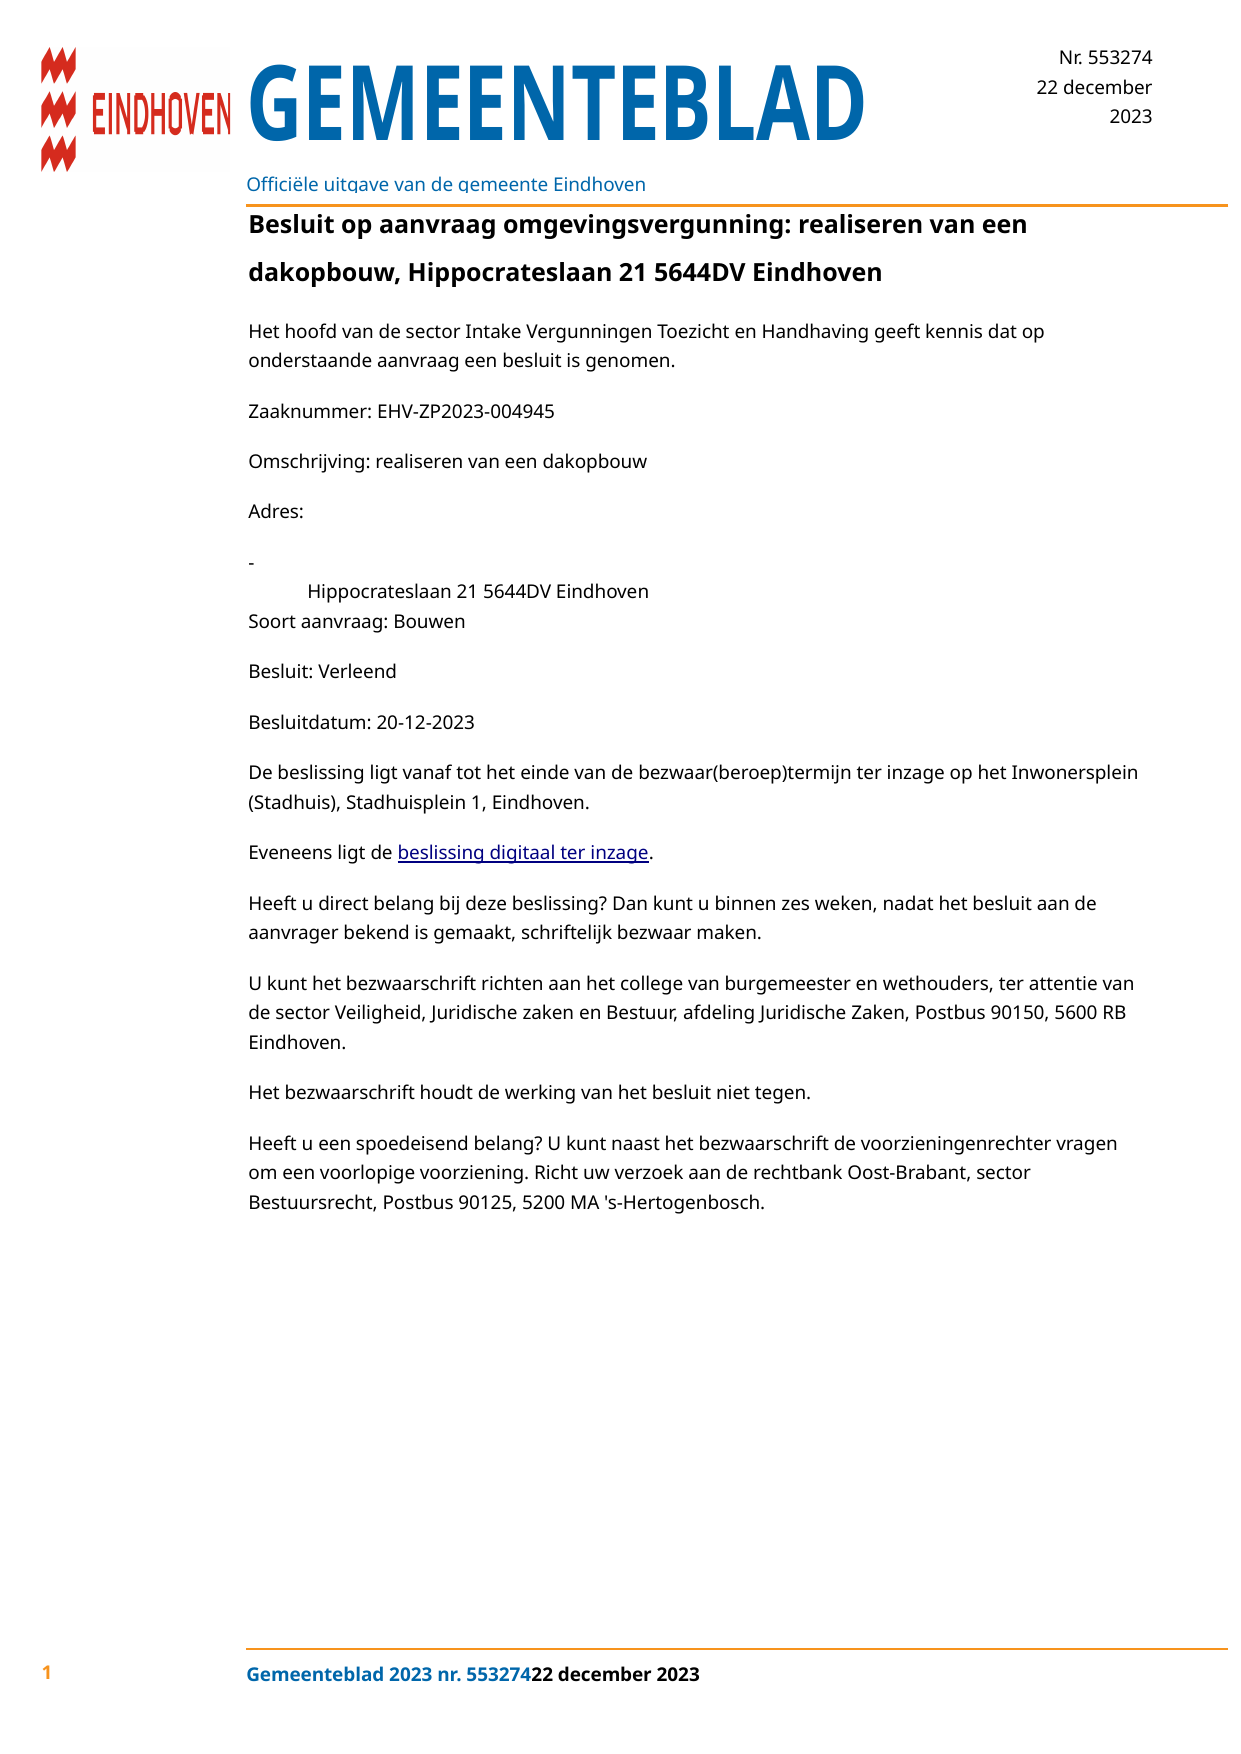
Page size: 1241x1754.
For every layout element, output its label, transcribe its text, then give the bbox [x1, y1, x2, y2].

text Soort aanvraag: Bouwen [248, 608, 1152, 634]
text Omschrijving: realiseren van een dakopbouw [248, 448, 1152, 474]
text Besluit: Verleend [248, 659, 1152, 684]
text Adres: [248, 499, 1152, 524]
text Eveneens ligt de beslissing digitaal ter inzage. [248, 839, 1152, 865]
picture [41, 47, 231, 172]
text De beslissing ligt vanaf tot het einde van de bezwaar(beroep)termijn ter inzage op het Inwonersplein (Stadhuis), Stadhuisplein 1, Eindhoven. [248, 759, 1152, 815]
text Heeft u direct belang bij deze beslissing? Dan kunt u binnen zes weken, nadat het besluit aan de aanvrager bekend is gemaakt, schriftelijk bezwaar maken. [248, 890, 1152, 945]
text Besluit op aanvraag omgevingsvergunning: realiseren van een dakopbouw, Hippocrateslaan 21 5644DV Eindhoven [248, 207, 1152, 288]
list Hippocrateslaan 21 5644DV Eindhoven [248, 579, 1152, 604]
text U kunt het bezwaarschrift richten aan het college van burgemeester en wethouders, ter attentie van de sector Veiligheid, Juridische zaken en Bestuur, afdeling Juridische Zaken, Postbus 90150, 5600 RB Eindhoven. [248, 970, 1152, 1055]
text Zaaknummer: EHV-ZP2023-004945 [248, 398, 1152, 424]
text Besluitdatum: 20-12-2023 [248, 709, 1152, 735]
text Het bezwaarschrift houdt de werking van het besluit niet tegen. [248, 1079, 1152, 1105]
text Heeft u een spoedeisend belang? U kunt naast het bezwaarschrift de voorzieningenrechter vragen om een voorlopige voorziening. Richt uw verzoek aan de rechtbank Oost-Brabant, sector Bestuursrecht, Postbus 90125, 5200 MA 's-Hertogenbosch. [248, 1130, 1152, 1215]
text Het hoofd van de sector Intake Vergunningen Toezicht en Handhaving geeft kennis dat op onderstaande aanvraag een besluit is genomen. [248, 318, 1152, 373]
